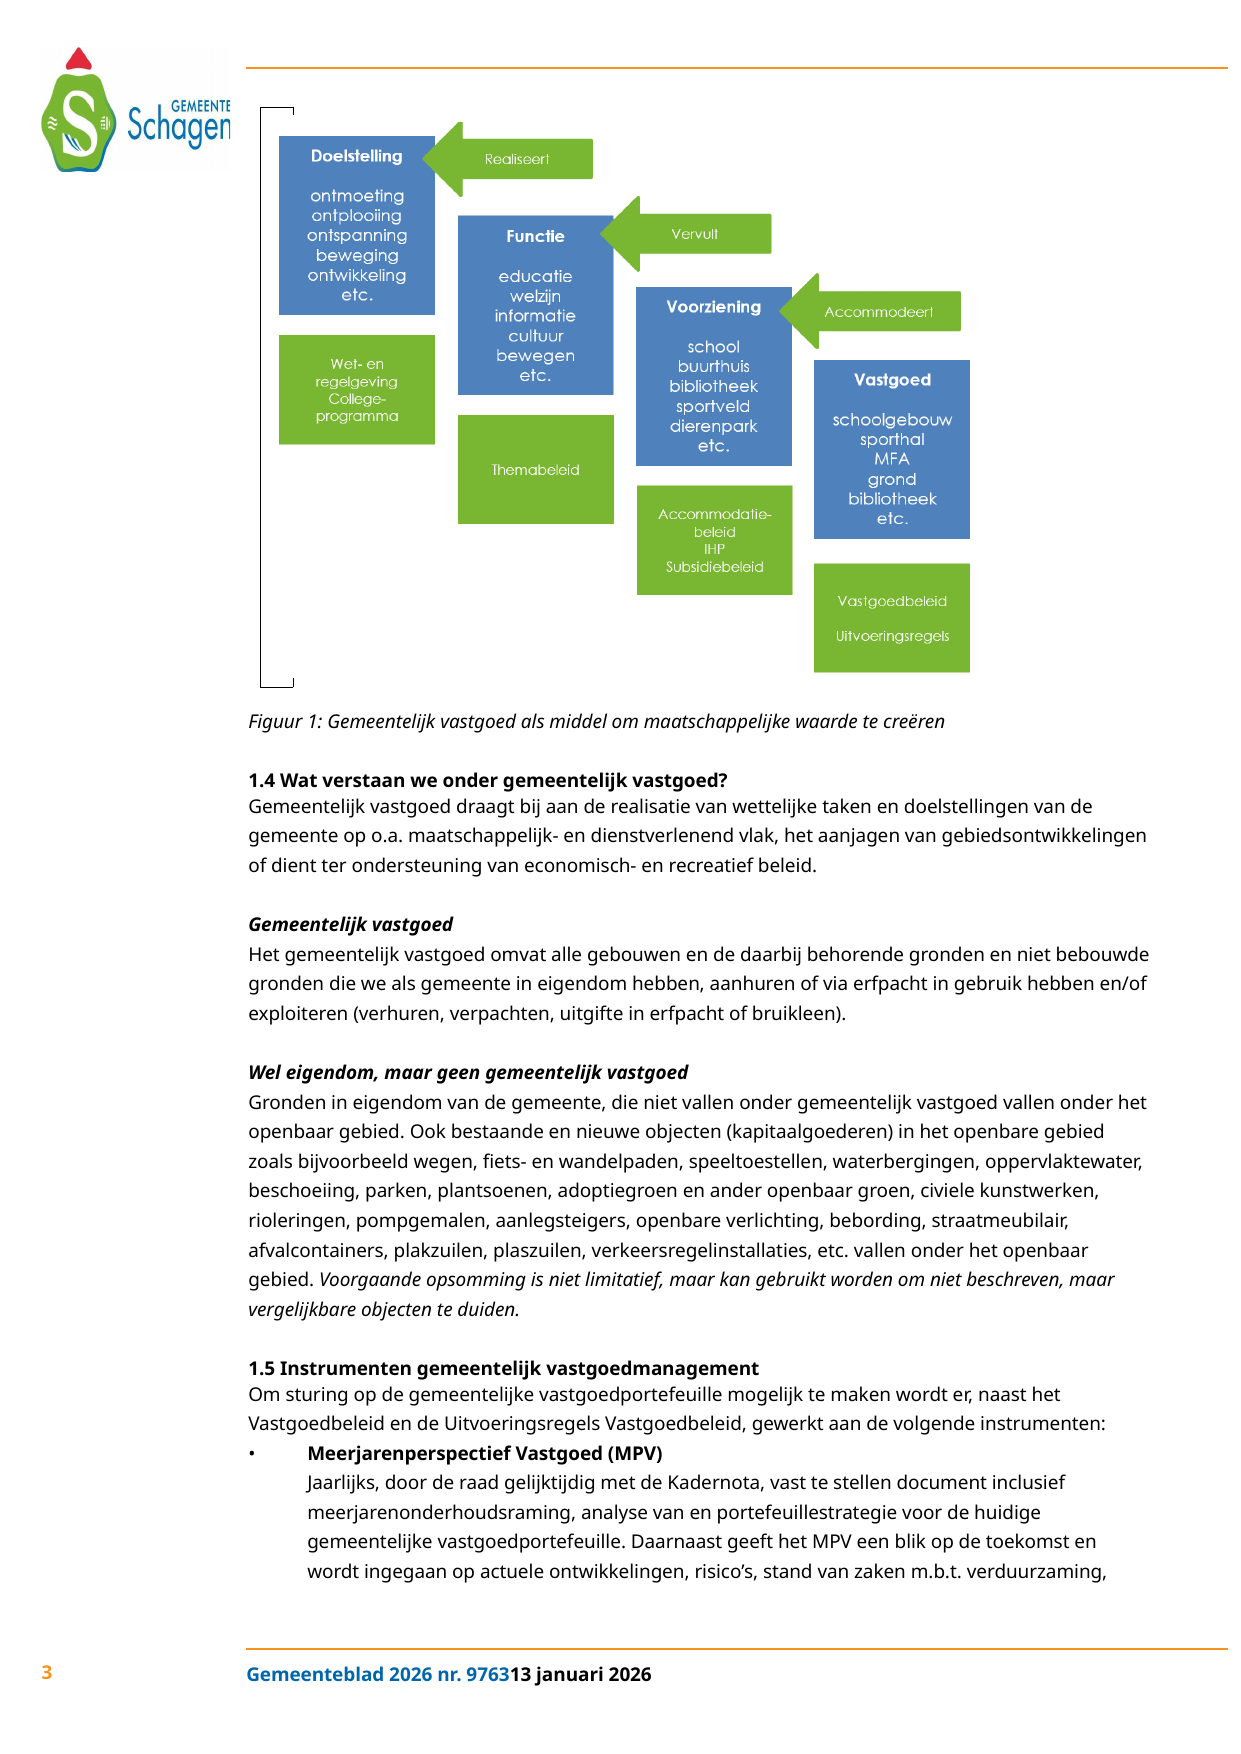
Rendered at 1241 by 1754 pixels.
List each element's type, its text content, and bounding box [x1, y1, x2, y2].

text Om sturing op de gemeentelijke vastgoedportefeuille mogelijk te maken wordt er, naast het Vastgoedbeleid en de Uitvoeringsregels Vastgoedbeleid, gewerkt aan de volgende instrumenten: [248, 1381, 1152, 1436]
picture [41, 47, 231, 172]
text 1.4 Wat verstaan we onder gemeentelijk vastgoed? [248, 767, 1152, 793]
text Het gemeentelijk vastgoed omvat alle gebouwen en de daarbij behorende gronden en niet bebouwde gronden die we als gemeente in eigendom hebben, aanhuren of via erfpacht in gebruik hebben en/of exploiteren (verhuren, verpachten, uitgifte in erfpacht of bruikleen). [248, 941, 1152, 1026]
text Figuur 1: Gemeentelijk vastgoed als middel om maatschappelijke waarde te creëren [248, 708, 1152, 734]
text 1.5 Instrumenten gemeentelijk vastgoedmanagement [248, 1355, 1152, 1381]
text Gemeentelijk vastgoed [248, 911, 1152, 937]
list Meerjarenperspectief Vastgoed (MPV) [248, 1440, 1152, 1466]
text Gronden in eigendom van de gemeente, die niet vallen onder gemeentelijk vastgoed vallen onder het openbaar gebied. Ook bestaande en nieuwe objecten (kapitaalgoederen) in het openbare gebied zoals bijvoorbeeld wegen, fiets- en wandelpaden, speeltoestellen, waterbergingen, oppervlaktewater, beschoeiing, parken, plantsoenen, adoptiegroen en ander openbaar groen, civiele kunstwerken, rioleringen, pompgemalen, aanlegsteigers, openbare verlichting, bebording, straatmeubilair, afvalcontainers, plakzuilen, plaszuilen, verkeersregelinstallaties, etc. vallen onder het openbaar gebied. Voorgaande opsomming is niet limitatief, maar kan gebruikt worden om niet beschreven, maar vergelijkbare objecten te duiden. [248, 1089, 1152, 1322]
list Jaarlijks, door de raad gelijktijdig met de Kadernota, vast te stellen document inclusief meerjarenonderhoudsraming, analyse van en portefeuillestrategie voor de huidige gemeentelijke vastgoedportefeuille. Daarnaast geeft het MPV een blik op de toekomst en wordt ingegaan op actuele ontwikkelingen, risico’s, stand van zaken m.b.t. verduurzaming, [248, 1469, 1152, 1584]
picture [268, 115, 978, 678]
text Gemeentelijk vastgoed draagt bij aan de realisatie van wettelijke taken en doelstellingen van de gemeente op o.a. maatschappelijk- en dienstverlenend vlak, het aanjagen van gebiedsontwikkelingen of dient ter ondersteuning van economisch- en recreatief beleid. [248, 793, 1152, 878]
text Wel eigendom, maar geen gemeentelijk vastgoed [248, 1059, 1152, 1085]
